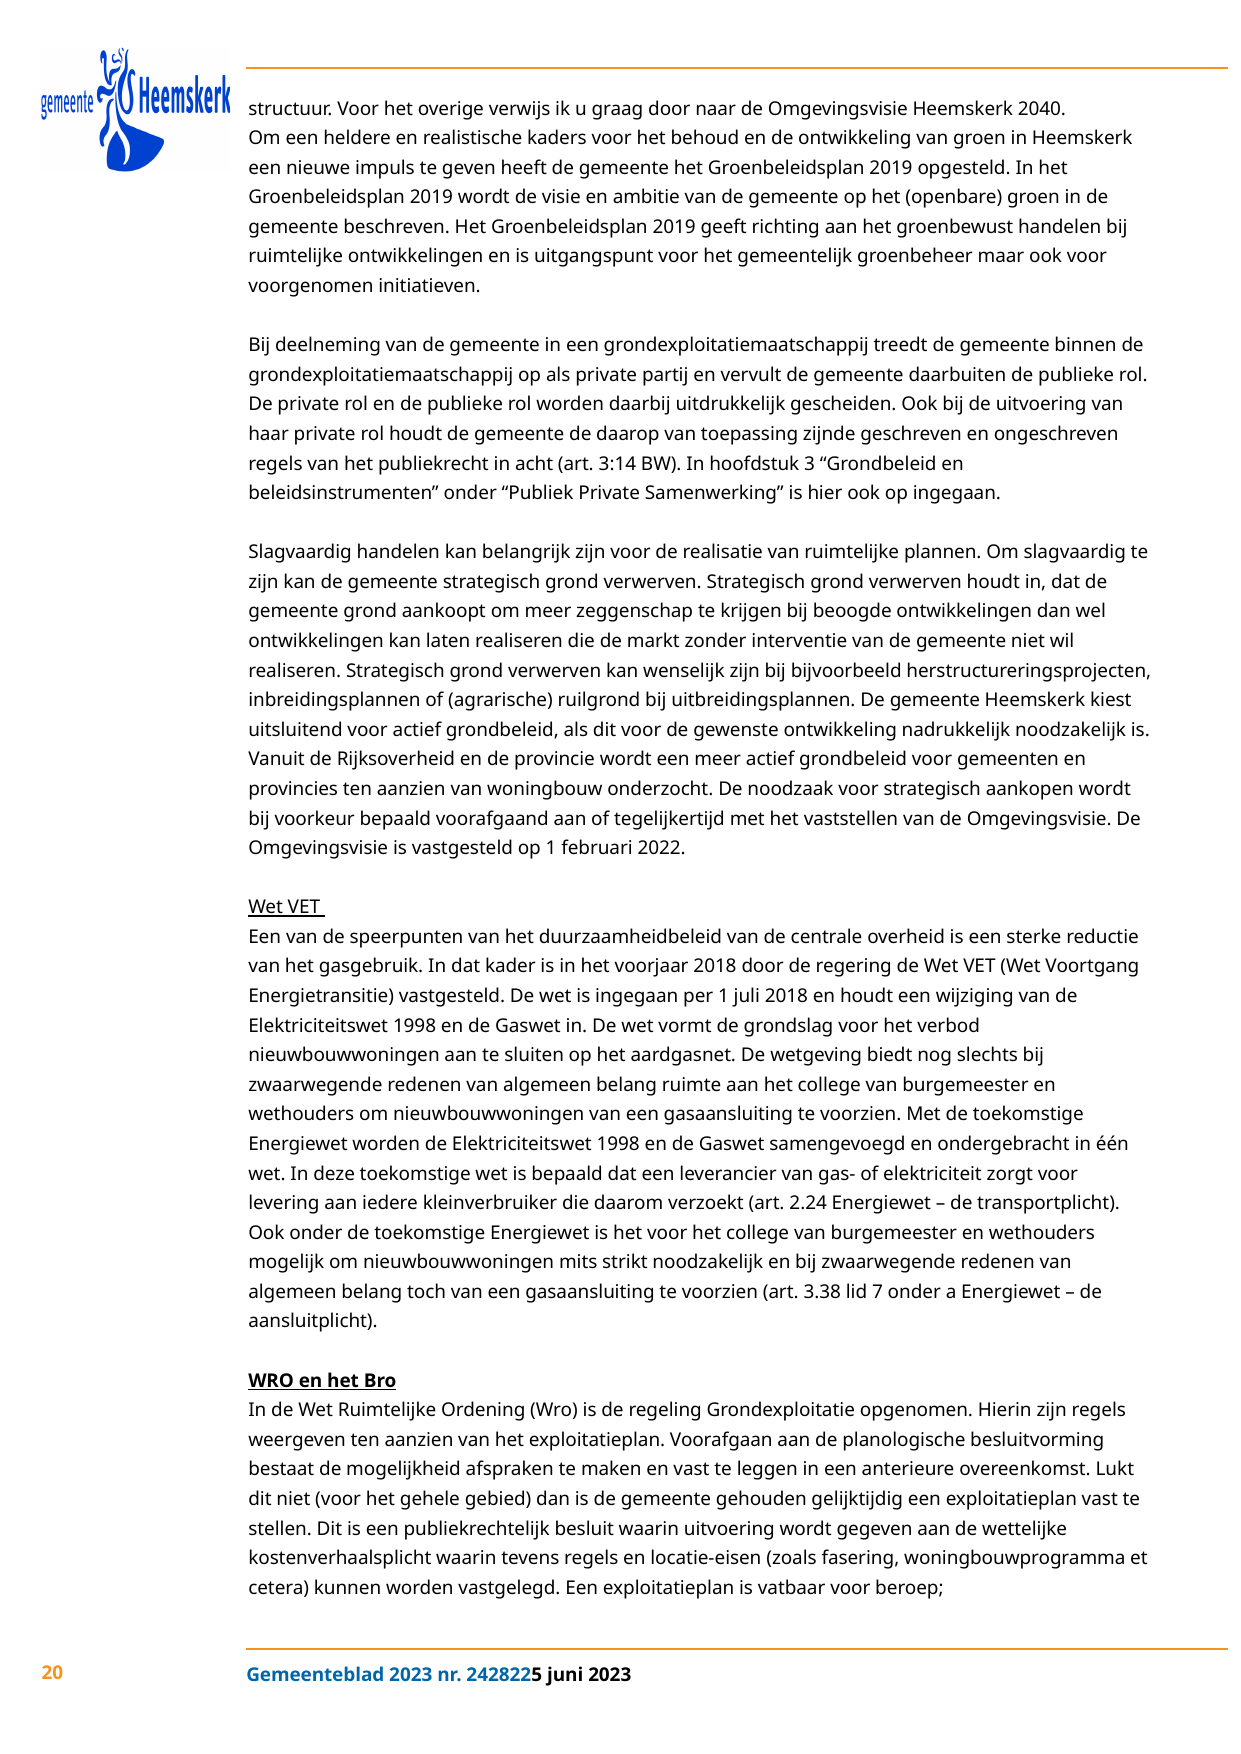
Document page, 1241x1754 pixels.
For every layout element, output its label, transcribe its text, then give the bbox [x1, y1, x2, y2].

text Slagvaardig handelen kan belangrijk zijn voor de realisatie van ruimtelijke plannen. Om slagvaardig te zijn kan de gemeente strategisch grond verwerven. Strategisch grond verwerven houdt in, dat de gemeente grond aankoopt om meer zeggenschap te krijgen bij beoogde ontwikkelingen dan wel ontwikkelingen kan laten realiseren die de markt zonder interventie van de gemeente niet wil realiseren. Strategisch grond verwerven kan wenselijk zijn bij bijvoorbeeld herstructureringsprojecten, inbreidingsplannen of (agrarische) ruilgrond bij uitbreidingsplannen. De gemeente Heemskerk kiest uitsluitend voor actief grondbeleid, als dit voor de gewenste ontwikkeling nadrukkelijk noodzakelijk is. Vanuit de Rijksoverheid en de provincie wordt een meer actief grondbeleid voor gemeenten en provincies ten aanzien van woningbouw onderzocht. De noodzaak voor strategisch aankopen wordt bij voorkeur bepaald voorafgaand aan of tegelijkertijd met het vaststellen van de Omgevingsvisie. De Omgevingsvisie is vastgesteld op 1 februari 2022. [248, 538, 1152, 860]
text Bij deelneming van de gemeente in een grondexploitatiemaatschappij treedt de gemeente binnen de grondexploitatiemaatschappij op als private partij en vervult de gemeente daarbuiten de publieke rol. De private rol en de publieke rol worden daarbij uitdrukkelijk gescheiden. Ook bij de uitvoering van haar private rol houdt de gemeente de daarop van toepassing zijnde geschreven en ongeschreven regels van het publiekrecht in acht (art. 3:14 BW). In hoofdstuk 3 “Grondbeleid en beleidsinstrumenten” onder “Publiek Private Samenwerking” is hier ook op ingegaan. [248, 331, 1152, 505]
text Een van de speerpunten van het duurzaamheidbeleid van de centrale overheid is een sterke reductie van het gasgebruik. In dat kader is in het voorjaar 2018 door de regering de Wet VET (Wet Voortgang Energietransitie) vastgesteld. De wet is ingegaan per 1 juli 2018 en houdt een wijziging van de Elektriciteitswet 1998 en de Gaswet in. De wet vormt de grondslag voor het verbod nieuwbouwwoningen aan te sluiten op het aardgasnet. De wetgeving biedt nog slechts bij zwaarwegende redenen van algemeen belang ruimte aan het college van burgemeester en wethouders om nieuwbouwwoningen van een gasaansluiting te voorzien. Met de toekomstige Energiewet worden de Elektriciteitswet 1998 en de Gaswet samengevoegd en ondergebracht in één wet. In deze toekomstige wet is bepaald dat een leverancier van gas- of elektriciteit zorgt voor levering aan iedere kleinverbruiker die daarom verzoekt (art. 2.24 Energiewet – de transportplicht). Ook onder de toekomstige Energiewet is het voor het college van burgemeester en wethouders mogelijk om nieuwbouwwoningen mits strikt noodzakelijk en bij zwaarwegende redenen van algemeen belang toch van een gasaansluiting te voorzien (art. 3.38 lid 7 onder a Energiewet – de aansluitplicht). [248, 923, 1152, 1333]
text WRO en het Bro [248, 1367, 1152, 1393]
picture [41, 47, 231, 172]
text structuur. Voor het overige verwijs ik u graag door naar de Omgevingsvisie Heemskerk 2040. [248, 95, 1152, 121]
text Om een heldere en realistische kaders voor het behoud en de ontwikkeling van groen in Heemskerk een nieuwe impuls te geven heeft de gemeente het Groenbeleidsplan 2019 opgesteld. In het Groenbeleidsplan 2019 wordt de visie en ambitie van de gemeente op het (openbare) groen in de gemeente beschreven. Het Groenbeleidsplan 2019 geeft richting aan het groenbewust handelen bij ruimtelijke ontwikkelingen en is uitgangspunt voor het gemeentelijk groenbeheer maar ook voor voorgenomen initiatieven. [248, 124, 1152, 298]
text In de Wet Ruimtelijke Ordening (Wro) is de regeling Grondexploitatie opgenomen. Hierin zijn regels weergeven ten aanzien van het exploitatieplan. Voorafgaan aan de planologische besluitvorming bestaat de mogelijkheid afspraken te maken en vast te leggen in een anterieure overeenkomst. Lukt dit niet (voor het gehele gebied) dan is de gemeente gehouden gelijktijdig een exploitatieplan vast te stellen. Dit is een publiekrechtelijk besluit waarin uitvoering wordt gegeven aan de wettelijke kostenverhaalsplicht waarin tevens regels en locatie-eisen (zoals fasering, woningbouwprogramma et cetera) kunnen worden vastgelegd. Een exploitatieplan is vatbaar voor beroep; [248, 1396, 1152, 1600]
text Wet VET [248, 893, 1152, 919]
